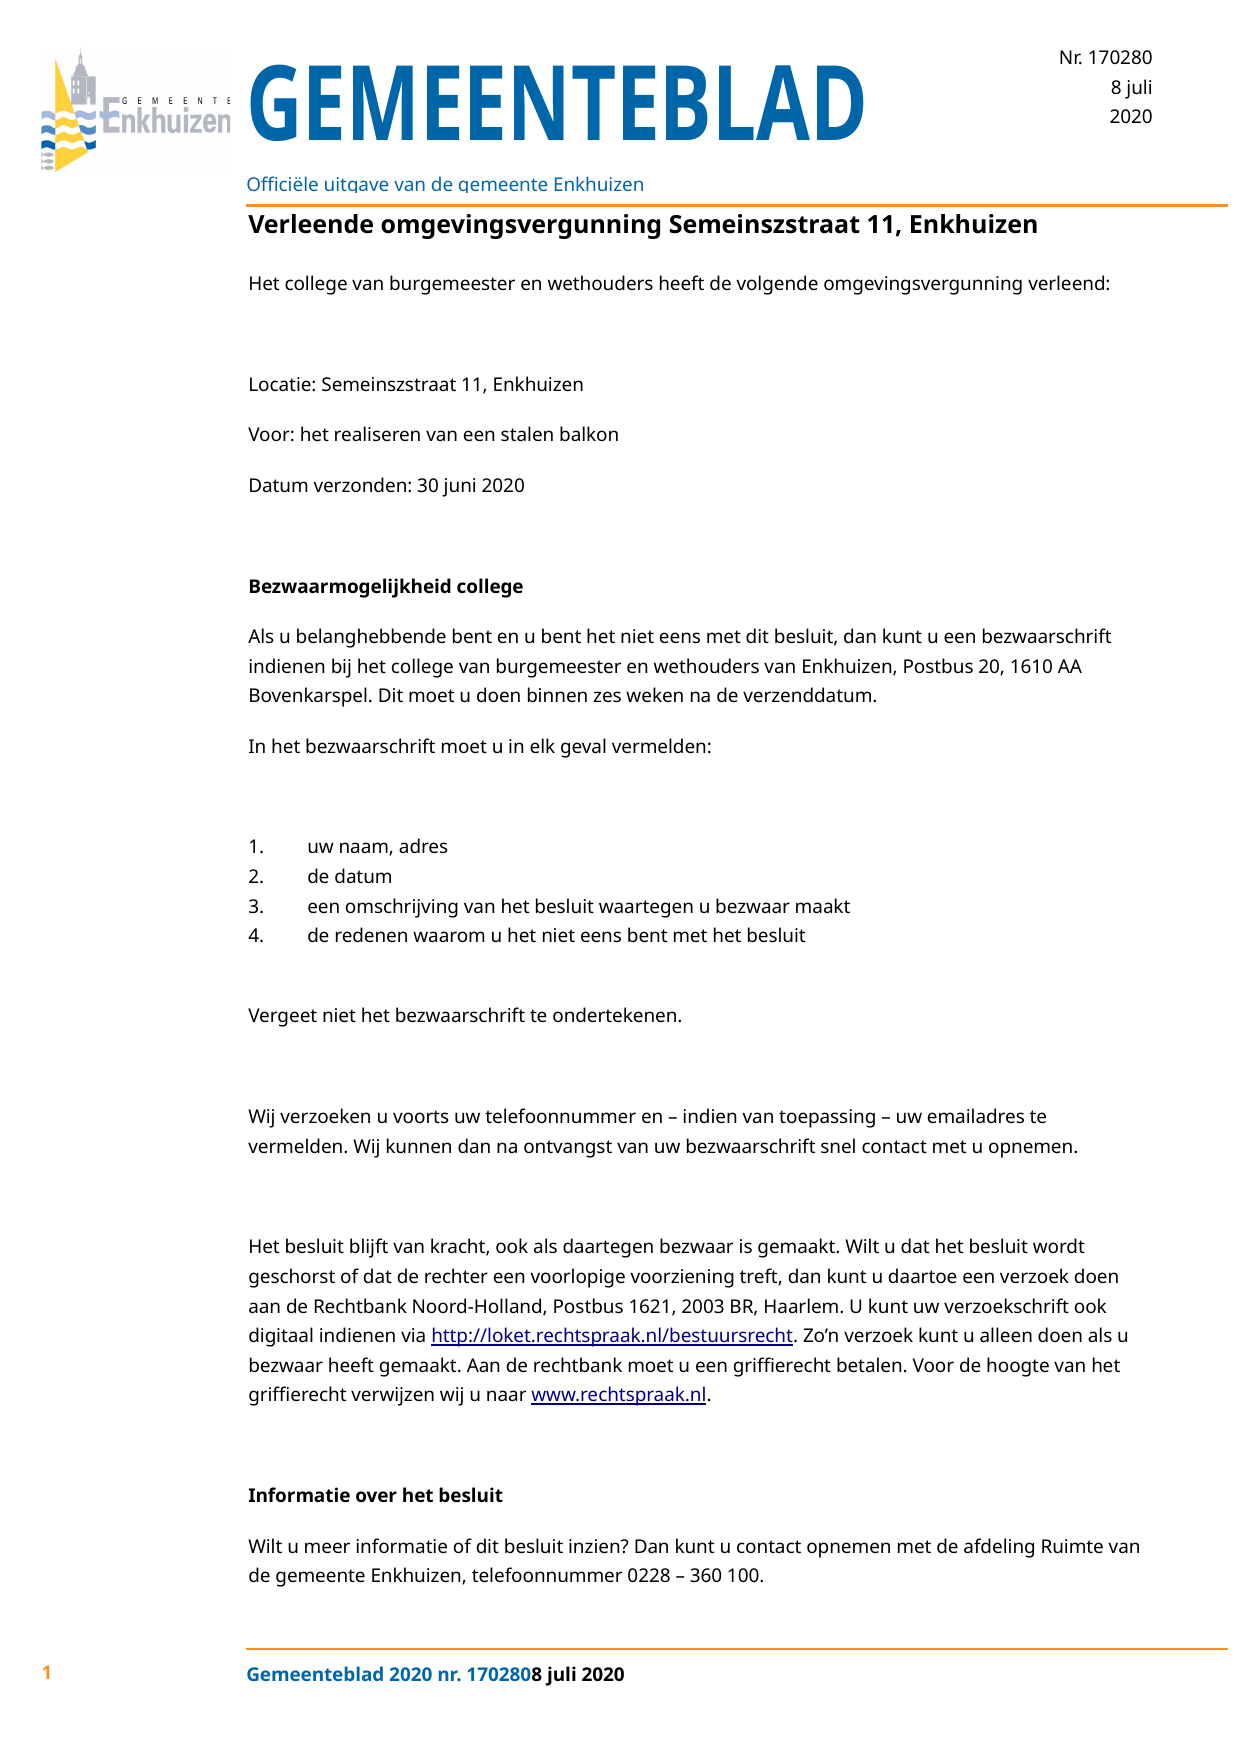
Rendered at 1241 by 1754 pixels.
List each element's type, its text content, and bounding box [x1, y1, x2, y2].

text Het besluit blijft van kracht, ook als daartegen bezwaar is gemaakt. Wilt u dat het besluit wordt geschorst of dat de rechter een voorlopige voorziening treft, dan kunt u daartoe een verzoek doen aan de Rechtbank Noord-Holland, Postbus 1621, 2003 BR, Haarlem. U kunt uw verzoekschrift ook digitaal indienen via http://loket.rechtspraak.nl/bestuursrecht. Zo’n verzoek kunt u alleen doen als u bezwaar heeft gemaakt. Aan de rechtbank moet u een griffierecht betalen. Voor de hoogte van het griffierecht verwijzen wij u naar www.rechtspraak.nl. [248, 1234, 1152, 1407]
text Voor: het realiseren van een stalen balkon [248, 422, 1152, 447]
text Bezwaarmogelijkheid college [248, 573, 1152, 598]
text In het bezwaarschrift moet u in elk geval vermelden: [248, 733, 1152, 758]
text Als u belanghebbende bent en u bent het niet eens met dit besluit, dan kunt u een bezwaarschrift indienen bij het college van burgemeester en wethouders van Enkhuizen, Postbus 20, 1610 AA Bovenkarspel. Dit moet u doen binnen zes weken na de verzenddatum. [248, 623, 1152, 708]
picture [41, 47, 231, 172]
text Informatie over het besluit [248, 1482, 1152, 1508]
list de redenen waarom u het niet eens bent met het besluit [248, 922, 1152, 948]
text Locatie: Semeinszstraat 11, Enkhuizen [248, 371, 1152, 397]
text Verleende omgevingsvergunning Semeinszstraat 11, Enkhuizen [248, 207, 1152, 241]
list de datum [248, 863, 1152, 889]
list uw naam, adres [248, 834, 1152, 859]
text Wij verzoeken u voorts uw telefoonnummer en – indien van toepassing – uw emailadres te vermelden. Wij kunnen dan na ontvangst van uw bezwaarschrift snel contact met u opnemen. [248, 1103, 1152, 1158]
text Wilt u meer informatie of dit besluit inzien? Dan kunt u contact opnemen met de afdeling Ruimte van de gemeente Enkhuizen, telefoonnummer 0228 – 360 100. [248, 1533, 1152, 1588]
text Datum verzonden: 30 juni 2020 [248, 472, 1152, 498]
list een omschrijving van het besluit waartegen u bezwaar maakt [248, 893, 1152, 918]
text Het college van burgemeester en wethouders heeft de volgende omgevingsvergunning verleend: [248, 270, 1152, 296]
text Vergeet niet het bezwaarschrift te ondertekenen. [248, 1002, 1152, 1028]
